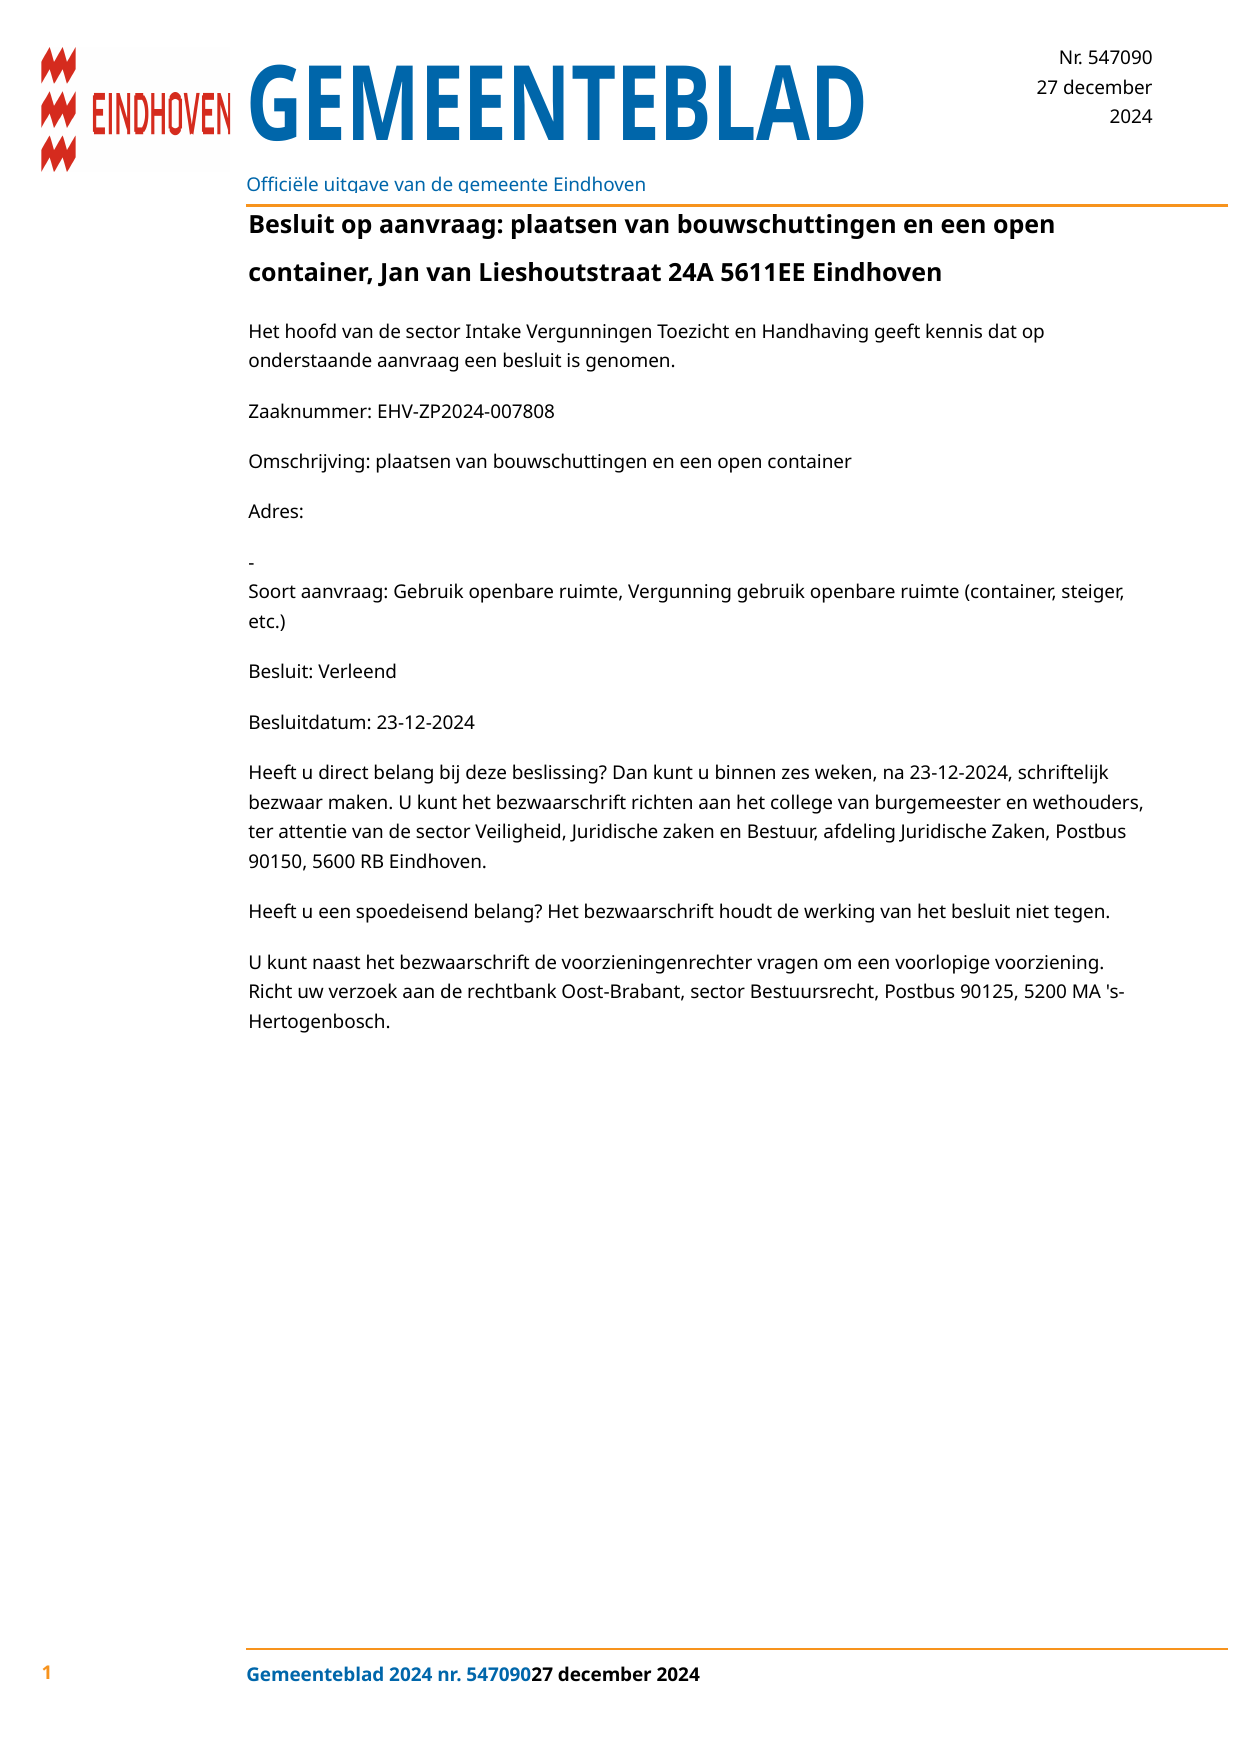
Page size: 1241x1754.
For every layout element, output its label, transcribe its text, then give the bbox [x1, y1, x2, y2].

text Besluitdatum: 23-12-2024 [248, 709, 1152, 735]
text Heeft u een spoedeisend belang? Het bezwaarschrift houdt de werking van het besluit niet tegen. [248, 899, 1152, 924]
picture [41, 47, 231, 172]
text Adres: [248, 499, 1152, 524]
text Soort aanvraag: Gebruik openbare ruimte, Vergunning gebruik openbare ruimte (container, steiger, etc.) [248, 579, 1152, 634]
text Heeft u direct belang bij deze beslissing? Dan kunt u binnen zes weken, na 23-12-2024, schriftelijk bezwaar maken. U kunt het bezwaarschrift richten aan het college van burgemeester en wethouders, ter attentie van de sector Veiligheid, Juridische zaken en Bestuur, afdeling Juridische Zaken, Postbus 90150, 5600 RB Eindhoven. [248, 759, 1152, 874]
text Besluit: Verleend [248, 659, 1152, 684]
text Zaaknummer: EHV-ZP2024-007808 [248, 398, 1152, 424]
text Het hoofd van de sector Intake Vergunningen Toezicht en Handhaving geeft kennis dat op onderstaande aanvraag een besluit is genomen. [248, 318, 1152, 373]
text U kunt naast het bezwaarschrift de voorzieningenrechter vragen om een voorlopige voorziening. Richt uw verzoek aan de rechtbank Oost-Brabant, sector Bestuursrecht, Postbus 90125, 5200 MA 's-Hertogenbosch. [248, 949, 1152, 1034]
text Besluit op aanvraag: plaatsen van bouwschuttingen en een open container, Jan van Lieshoutstraat 24A 5611EE Eindhoven [248, 207, 1152, 288]
text Omschrijving: plaatsen van bouwschuttingen en een open container [248, 448, 1152, 474]
